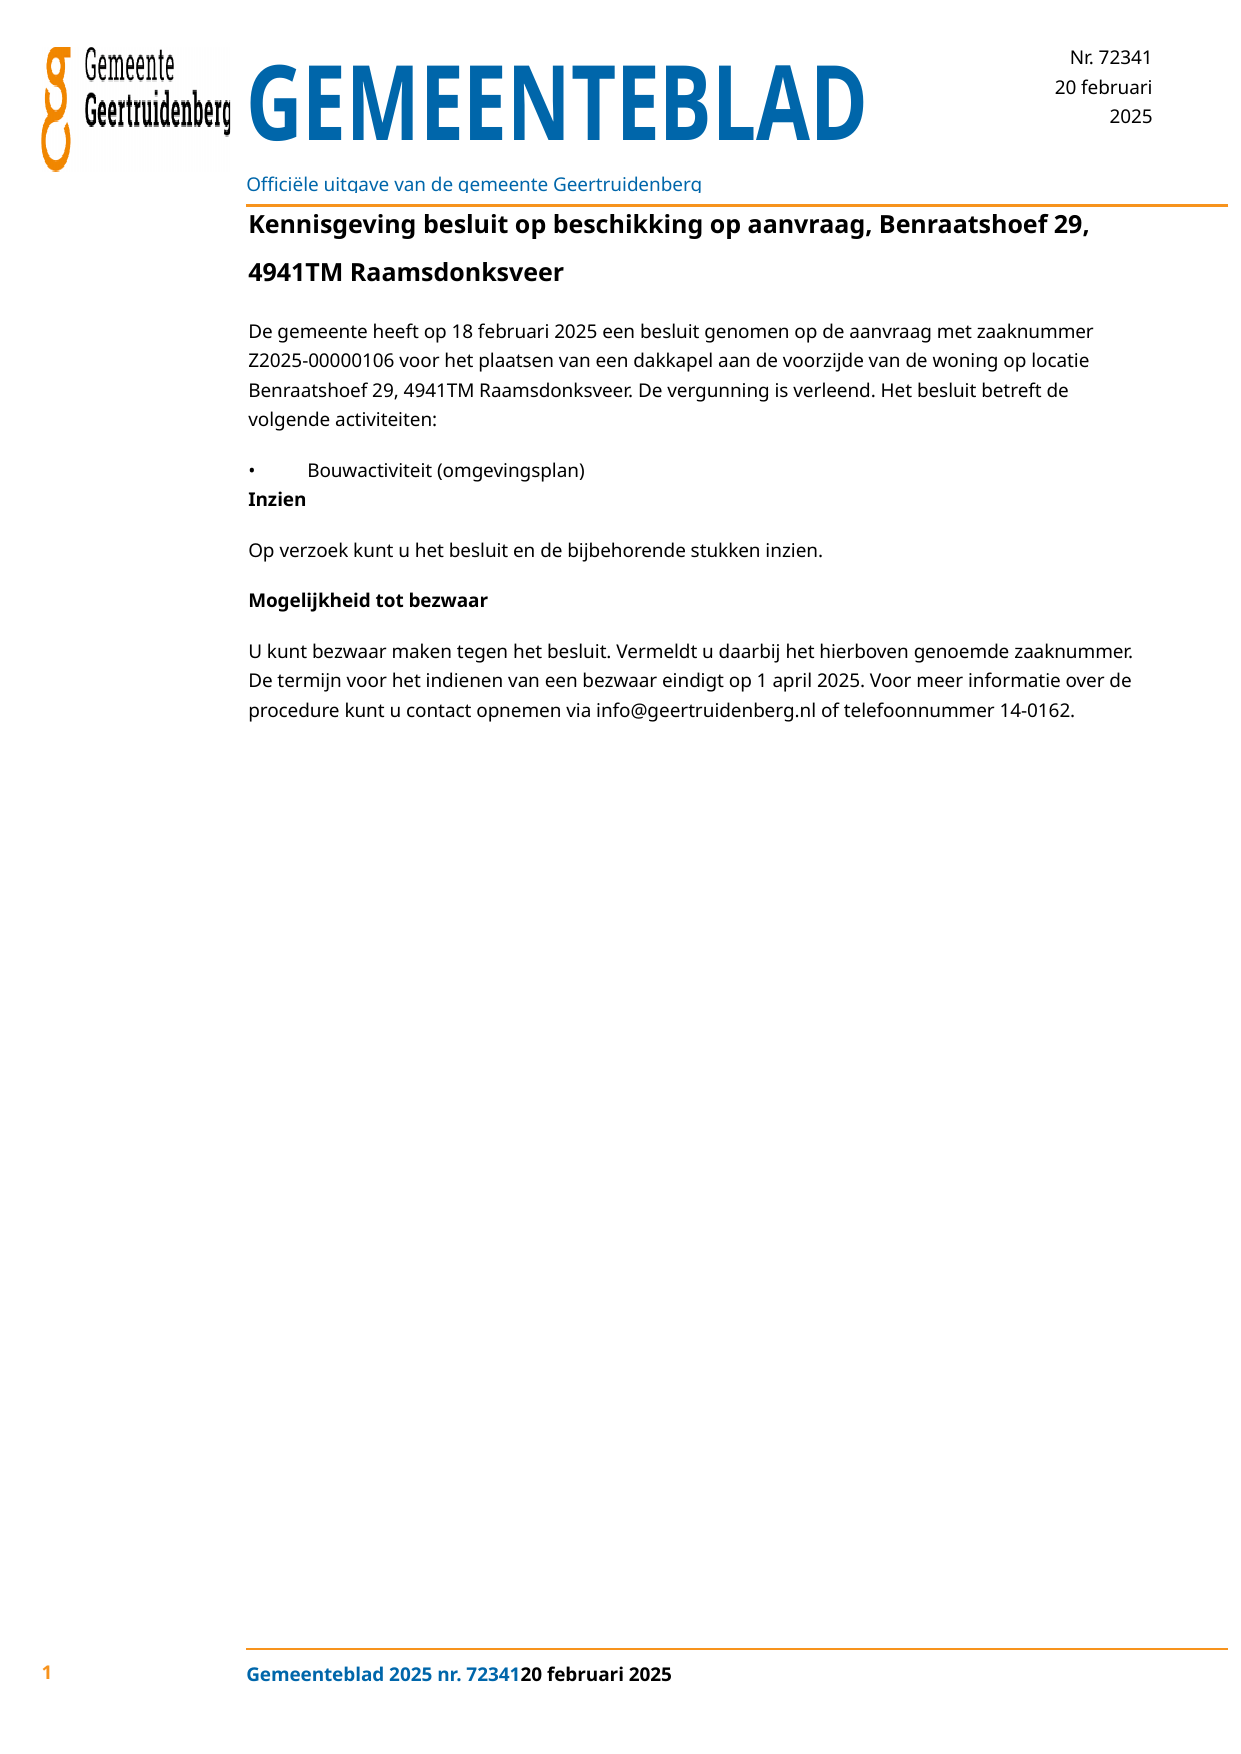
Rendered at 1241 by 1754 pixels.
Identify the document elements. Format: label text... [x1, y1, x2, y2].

text Mogelijkheid tot bezwaar [248, 587, 1152, 613]
text U kunt bezwaar maken tegen het besluit. Vermeldt u daarbij het hierboven genoemde zaaknummer. De termijn voor het indienen van een bezwaar eindigt op 1 april 2025. Voor meer informatie over de procedure kunt u contact opnemen via info@geertruidenberg.nl of telefoonnummer 14-0162. [248, 638, 1152, 723]
text De gemeente heeft op 18 februari 2025 een besluit genomen op de aanvraag met zaaknummer Z2025-00000106 voor het plaatsen van een dakkapel aan de voorzijde van de woning op locatie Benraatshoef 29, 4941TM Raamsdonksveer. De vergunning is verleend. Het besluit betreft de volgende activiteiten: [248, 318, 1152, 432]
text Op verzoek kunt u het besluit en de bijbehorende stukken inzien. [248, 537, 1152, 563]
text Kennisgeving besluit op beschikking op aanvraag, Benraatshoef 29, 4941TM Raamsdonksveer [248, 207, 1152, 288]
text Inzien [248, 487, 1152, 512]
list Bouwactiviteit (omgevingsplan) [248, 457, 1152, 483]
picture [41, 47, 231, 172]
